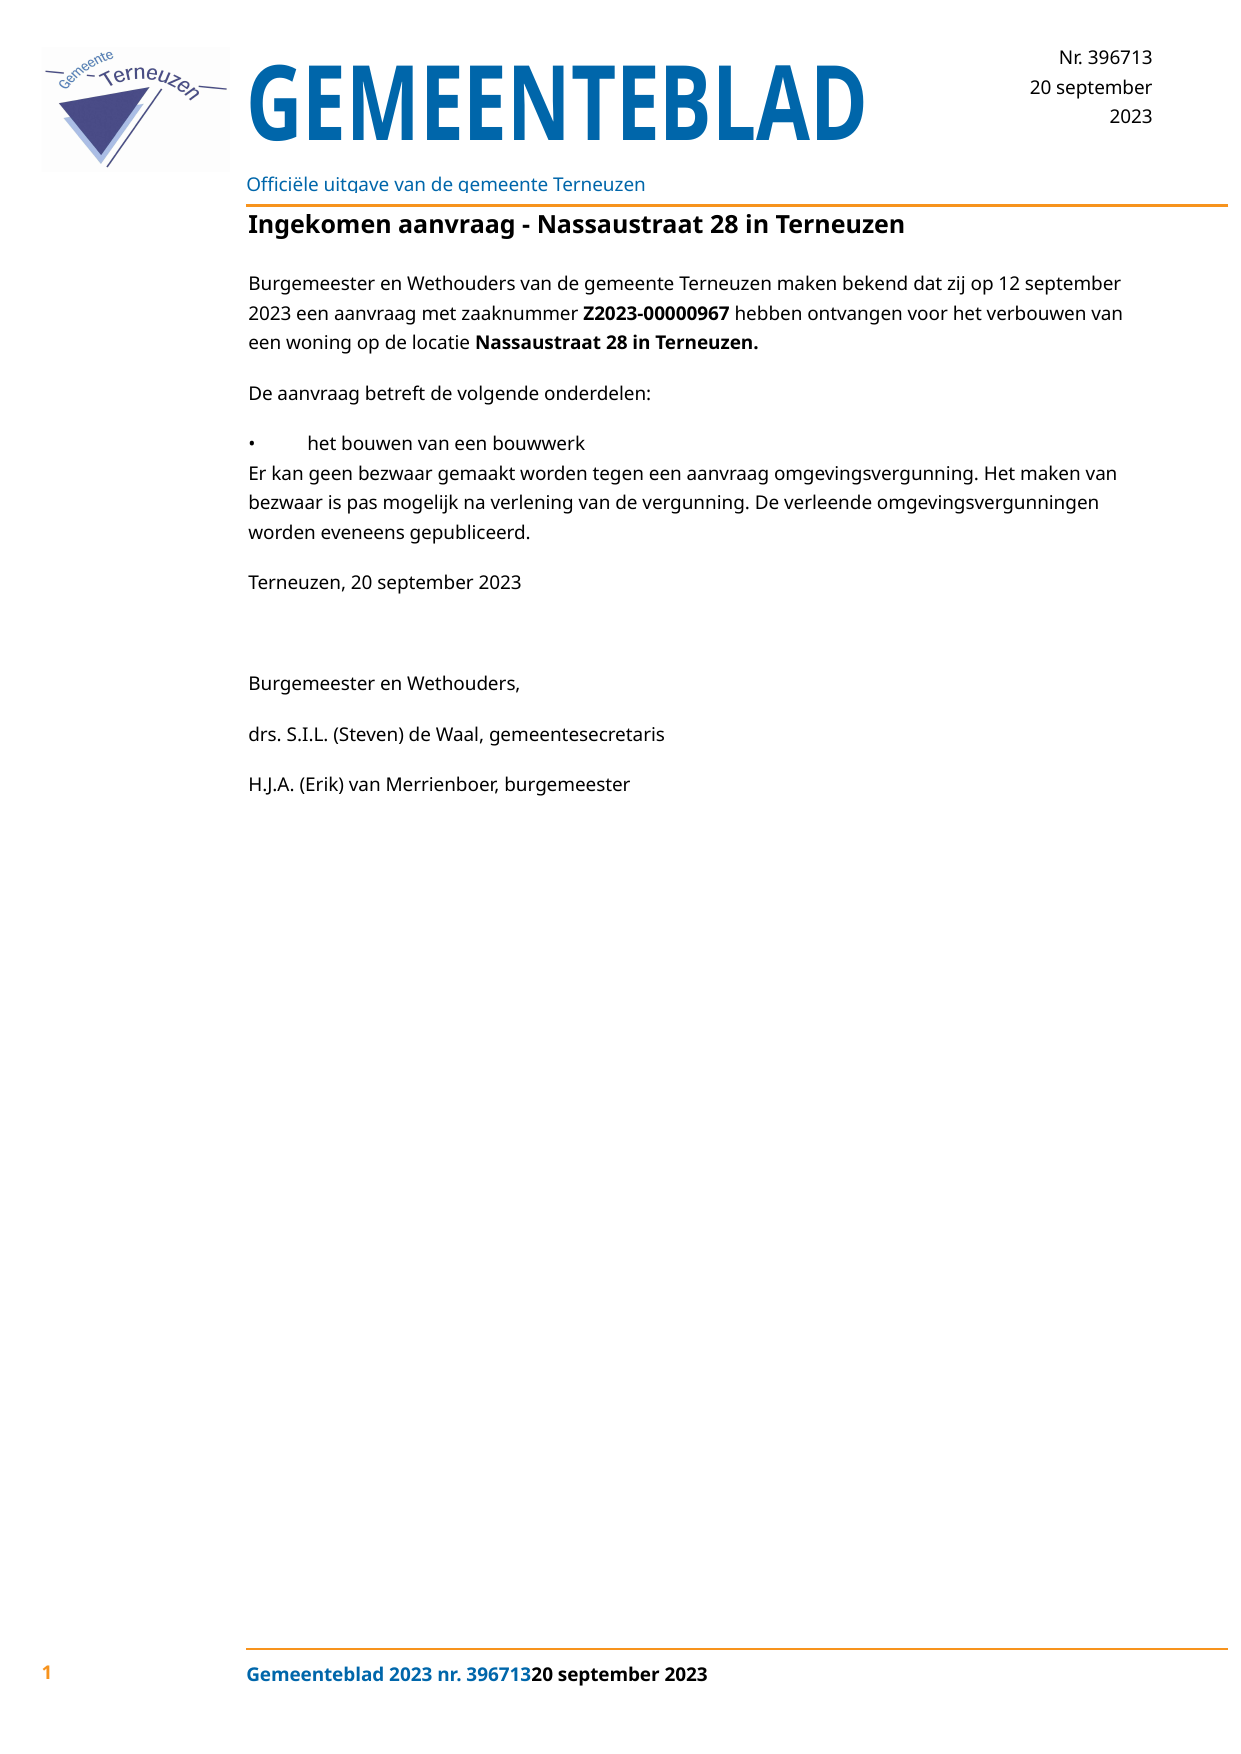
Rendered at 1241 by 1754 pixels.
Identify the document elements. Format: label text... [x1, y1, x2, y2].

text De aanvraag betreft de volgende onderdelen: [248, 380, 1152, 406]
text Er kan geen bezwaar gemaakt worden tegen een aanvraag omgevingsvergunning. Het maken van bezwaar is pas mogelijk na verlening van de vergunning. De verleende omgevingsvergunningen worden eveneens gepubliceerd. [248, 460, 1152, 545]
text Terneuzen, 20 september 2023 [248, 569, 1152, 595]
text Ingekomen aanvraag - Nassaustraat 28 in Terneuzen [248, 207, 1152, 241]
text H.J.A. (Erik) van Merrienboer, burgemeester [248, 771, 1152, 797]
text Burgemeester en Wethouders van de gemeente Terneuzen maken bekend dat zij op 12 september 2023 een aanvraag met zaaknummer Z2023-00000967 hebben ontvangen voor het verbouwen van een woning op de locatie Nassaustraat 28 in Terneuzen. [248, 270, 1152, 355]
text drs. S.I.L. (Steven) de Waal, gemeentesecretaris [248, 721, 1152, 746]
picture [41, 47, 231, 172]
text Burgemeester en Wethouders, [248, 670, 1152, 696]
list het bouwen van een bouwwerk [248, 430, 1152, 456]
